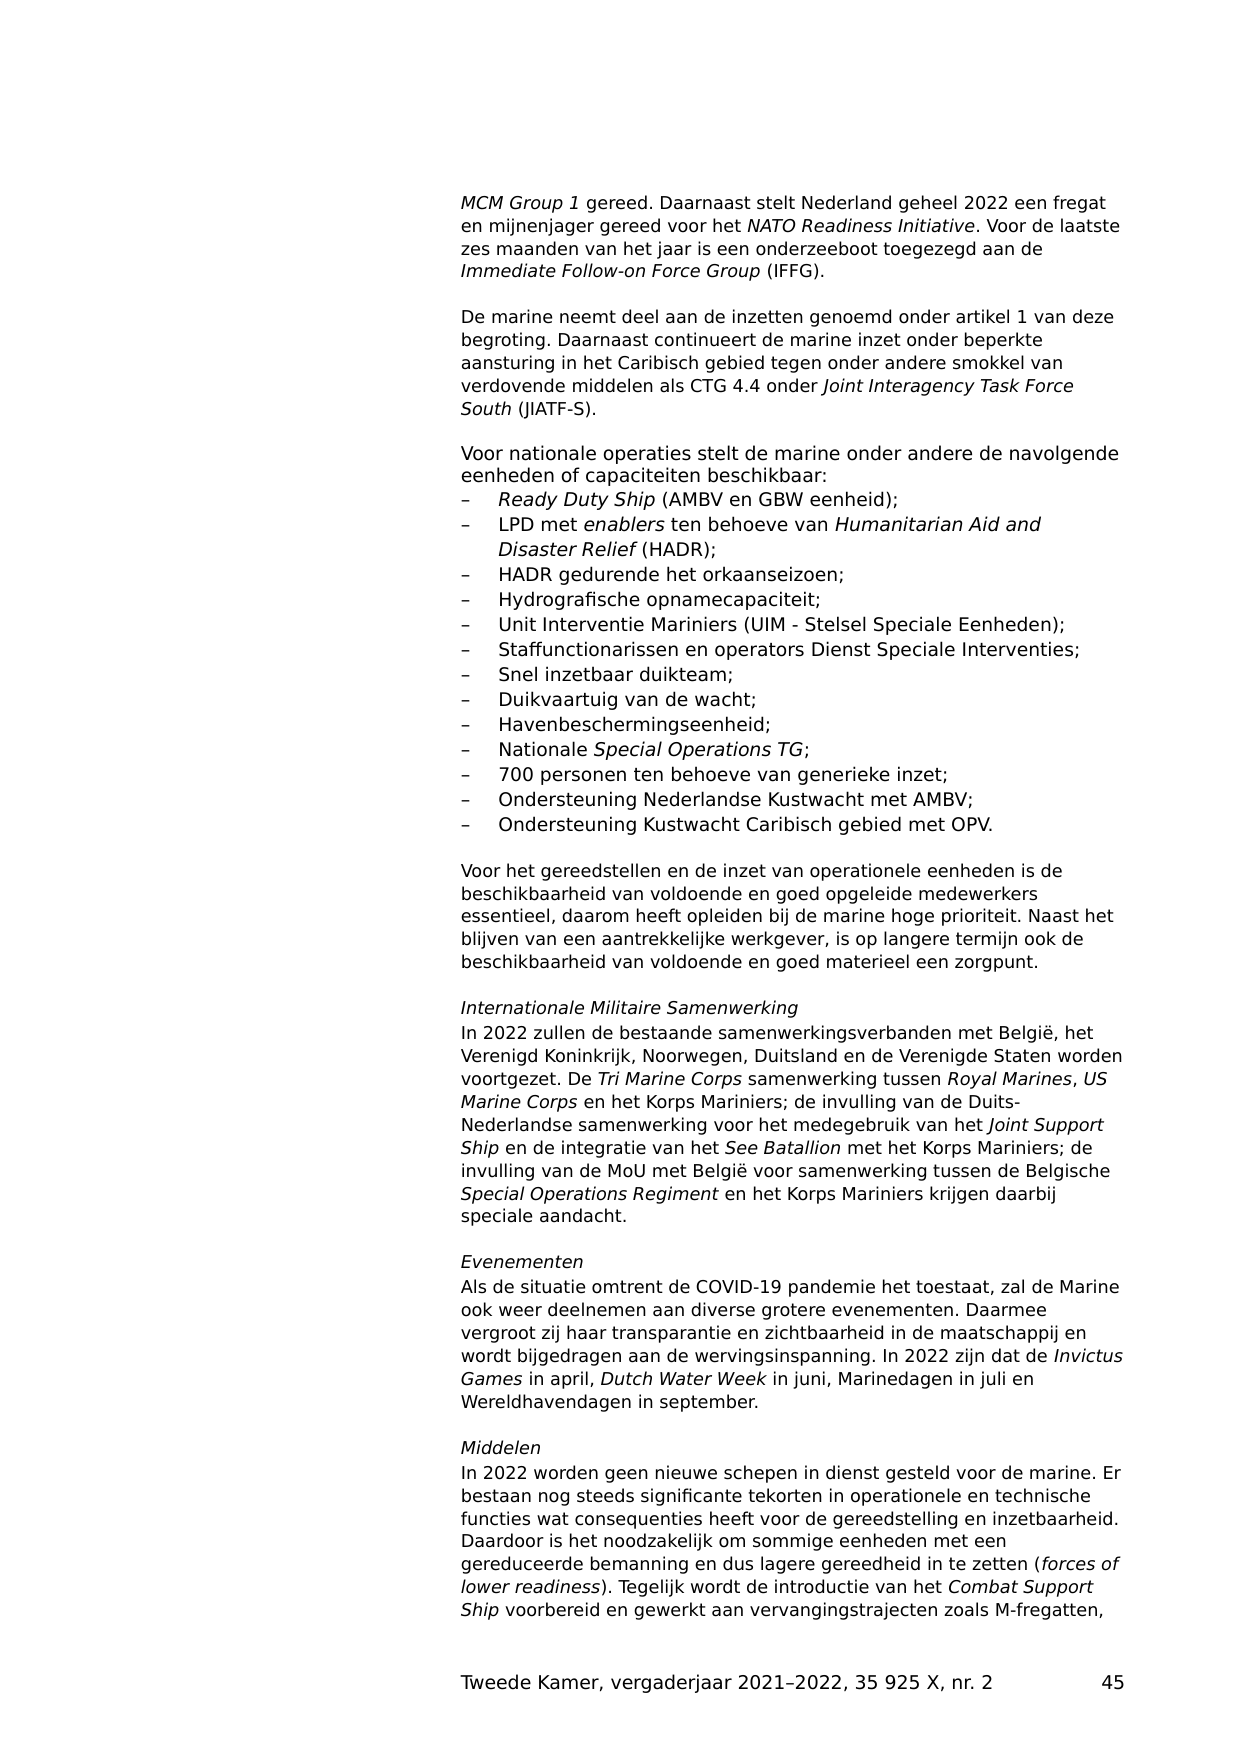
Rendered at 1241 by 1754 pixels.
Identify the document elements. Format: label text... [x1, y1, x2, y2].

list Unit Interventie Mariniers (UIM - Stelsel Speciale Eenheden); [461, 612, 1125, 637]
text Als de situatie omtrent de COVID-19 pandemie het toestaat, zal de Marine ook weer deelnemen aan diverse grotere evenementen. Daarmee vergroot zij haar transparantie en zichtbaarheid in de maatschappij en wordt bijgedragen aan de wervingsinspanning. In 2022 zijn dat de Invictus Games in april, Dutch Water Week in juni, Marinedagen in juli en Wereldhavendagen in september. [461, 1275, 1125, 1413]
text In 2022 worden geen nieuwe schepen in dienst gesteld voor de marine. Er bestaan nog steeds significante tekorten in operationele en technische functies wat consequenties heeft voor de gereedstelling en inzetbaarheid. Daardoor is het noodzakelijk om sommige eenheden met een gereduceerde bemanning en dus lagere gereedheid in te zetten (forces of lower readiness). Tegelijk wordt de introductie van het Combat Support Ship voorbereid en gewerkt aan vervangingstrajecten zoals M-fregatten, [461, 1461, 1125, 1621]
list Duikvaartuig van de wacht; [461, 687, 1125, 712]
list Havenbeschermingseenheid; [461, 712, 1125, 737]
text Voor nationale operaties stelt de marine onder andere de navolgende eenheden of capaciteiten beschikbaar: [461, 443, 1125, 487]
text MCM Group 1 gereed. Daarnaast stelt Nederland geheel 2022 een fregat en mijnenjager gereed voor het NATO Readiness Initiative. Voor de laatste zes maanden van het jaar is een onderzeeboot toegezegd aan de Immediate Follow-on Force Group (IFFG). [461, 191, 1125, 282]
text De marine neemt deel aan de inzetten genoemd onder artikel 1 van deze begroting. Daarnaast continueert de marine inzet onder beperkte aansturing in het Caribisch gebied tegen onder andere smokkel van verdovende middelen als CTG 4.4 onder Joint Interagency Task Force South (JIATF-S). [461, 305, 1125, 420]
list Staffunctionarissen en operators Dienst Speciale Interventies; [461, 637, 1125, 662]
list 700 personen ten behoeve van generieke inzet; [461, 762, 1125, 787]
list Ondersteuning Kustwacht Caribisch gebied met OPV. [461, 812, 1125, 837]
list Ondersteuning Nederlandse Kustwacht met AMBV; [461, 787, 1125, 812]
list HADR gedurende het orkaanseizoen; [461, 562, 1125, 587]
list Nationale Special Operations TG; [461, 737, 1125, 762]
text Voor het gereedstellen en de inzet van operationele eenheden is de beschikbaarheid van voldoende en goed opgeleide medewerkers essentieel, daarom heeft opleiden bij de marine hoge prioriteit. Naast het blijven van een aantrekkelijke werkgever, is op langere termijn ook de beschikbaarheid van voldoende en goed materieel een zorgpunt. [461, 859, 1125, 973]
text In 2022 zullen de bestaande samenwerkingsverbanden met België, het Verenigd Koninkrijk, Noorwegen, Duitsland en de Verenigde Staten worden voortgezet. De Tri Marine Corps samenwerking tussen Royal Marines, US Marine Corps en het Korps Mariniers; de invulling van de Duits-Nederlandse samenwerking voor het medegebruik van het Joint Support Ship en de integratie van het See Batallion met het Korps Mariniers; de invulling van de MoU met België voor samenwerking tussen de Belgische Special Operations Regiment en het Korps Mariniers krijgen daarbij speciale aandacht. [461, 1021, 1125, 1227]
list Hydrografische opnamecapaciteit; [461, 587, 1125, 612]
list Ready Duty Ship (AMBV en GBW eenheid); [461, 487, 1125, 512]
text Internationale Militaire Samenwerking [461, 996, 1125, 1019]
list LPD met enablers ten behoeve van Humanitarian Aid and Disaster Relief (HADR); [461, 512, 1125, 562]
text Evenementen [461, 1250, 1125, 1273]
list Snel inzetbaar duikteam; [461, 662, 1125, 687]
text Middelen [461, 1436, 1125, 1459]
